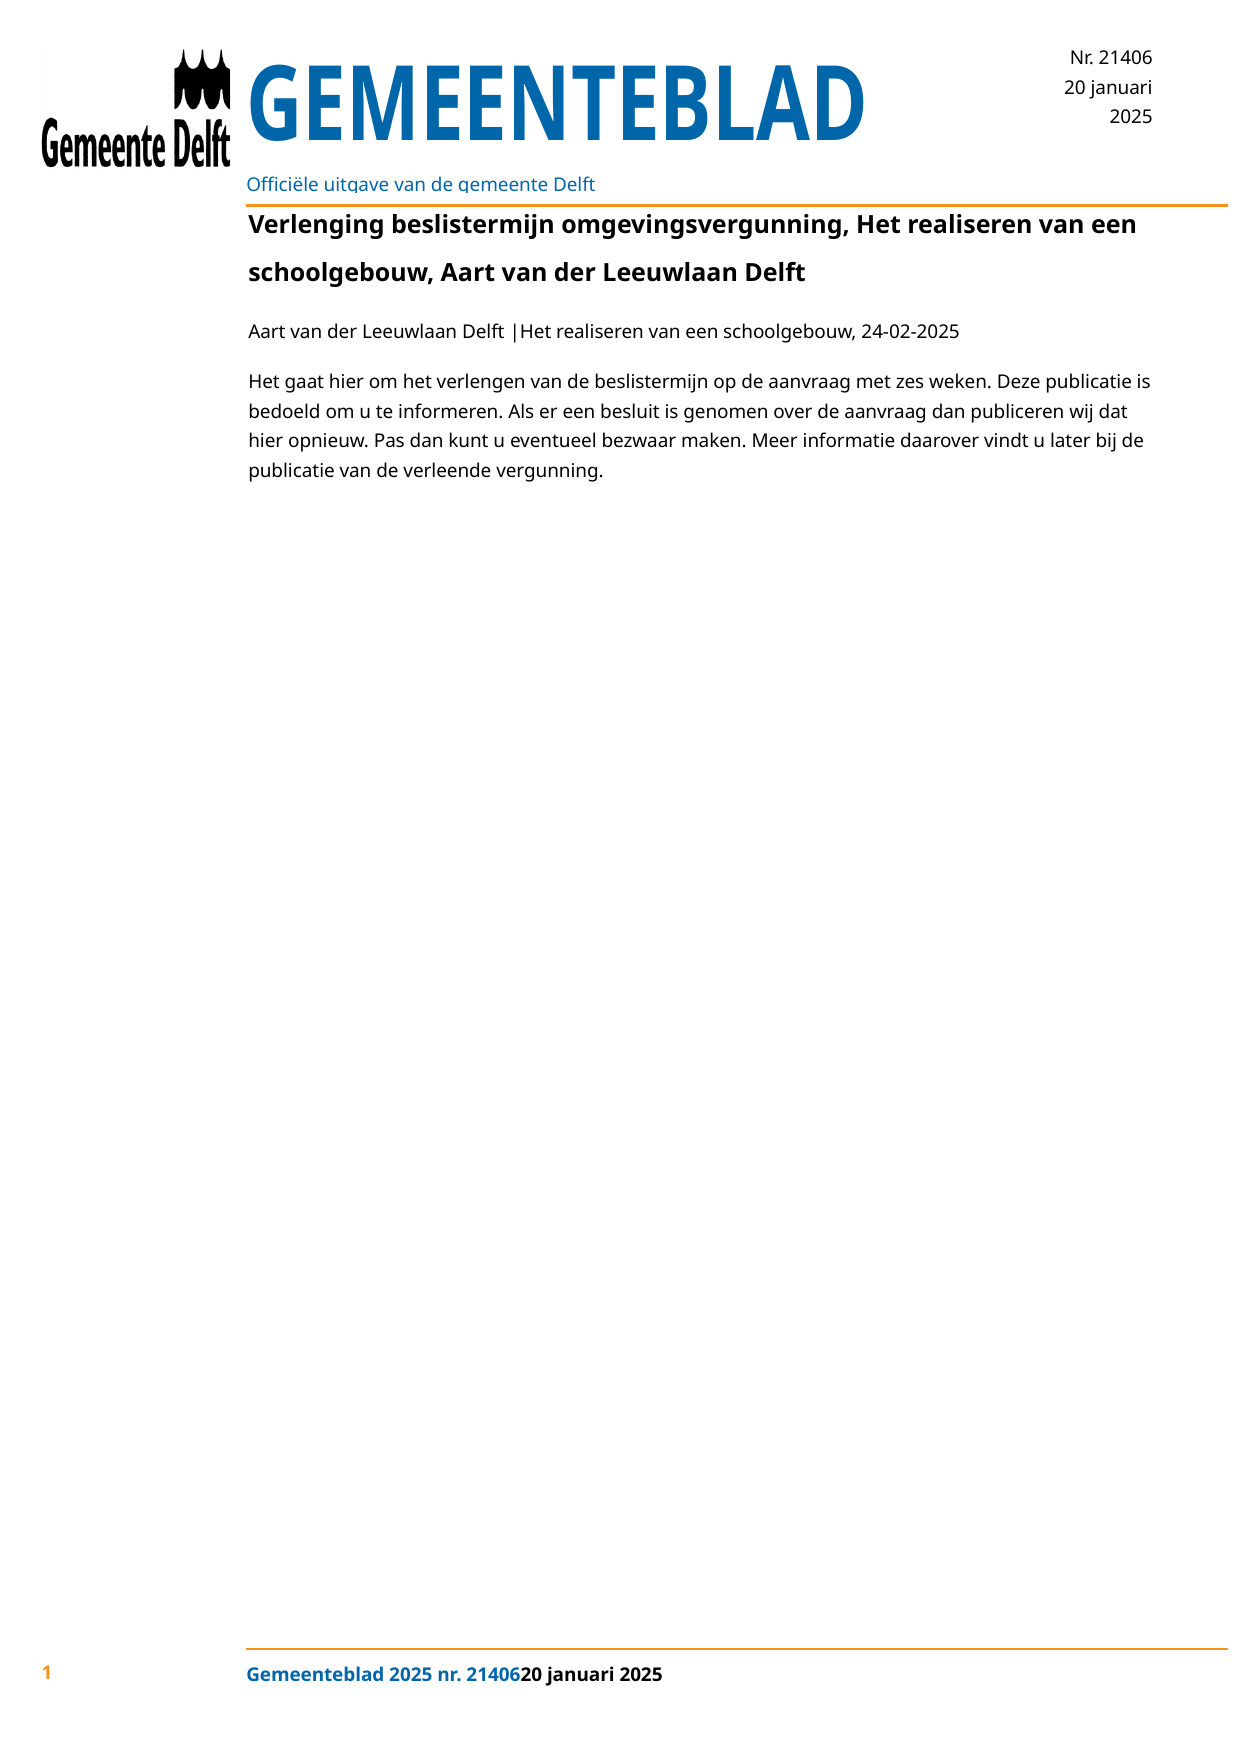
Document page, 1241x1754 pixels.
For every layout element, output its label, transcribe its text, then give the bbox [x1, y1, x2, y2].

text Het gaat hier om het verlengen van de beslistermijn op de aanvraag met zes weken. Deze publicatie is bedoeld om u te informeren. Als er een besluit is genomen over de aanvraag dan publiceren wij dat hier opnieuw. Pas dan kunt u eventueel bezwaar maken. Meer informatie daarover vindt u later bij de publicatie van de verleende vergunning. [248, 368, 1152, 483]
text Aart van der Leeuwlaan Delft |Het realiseren van een schoolgebouw, 24-02-2025 [248, 318, 1152, 344]
text Verlenging beslistermijn omgevingsvergunning, Het realiseren van een schoolgebouw, Aart van der Leeuwlaan Delft [248, 207, 1152, 288]
picture [41, 47, 231, 172]
